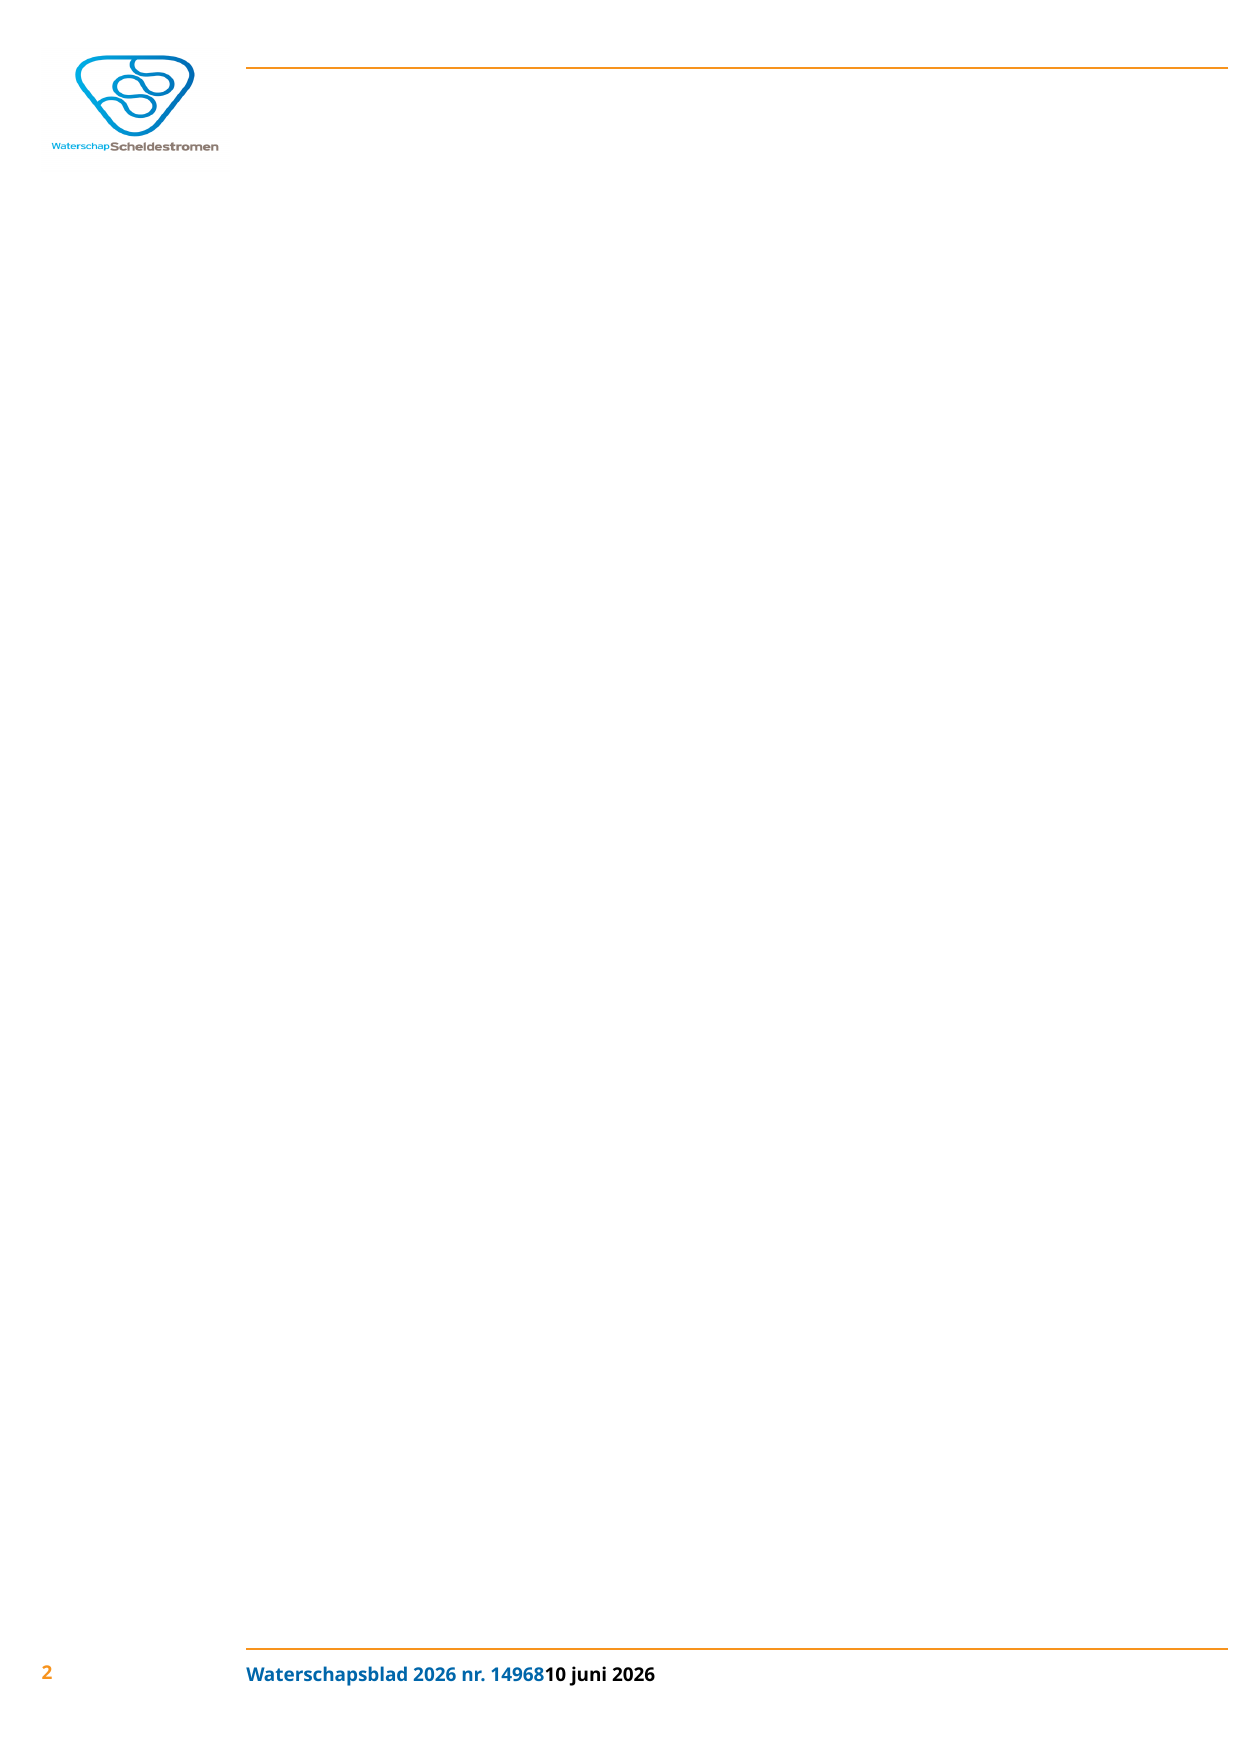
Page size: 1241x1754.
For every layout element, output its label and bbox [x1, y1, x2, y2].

picture [41, 47, 231, 172]
